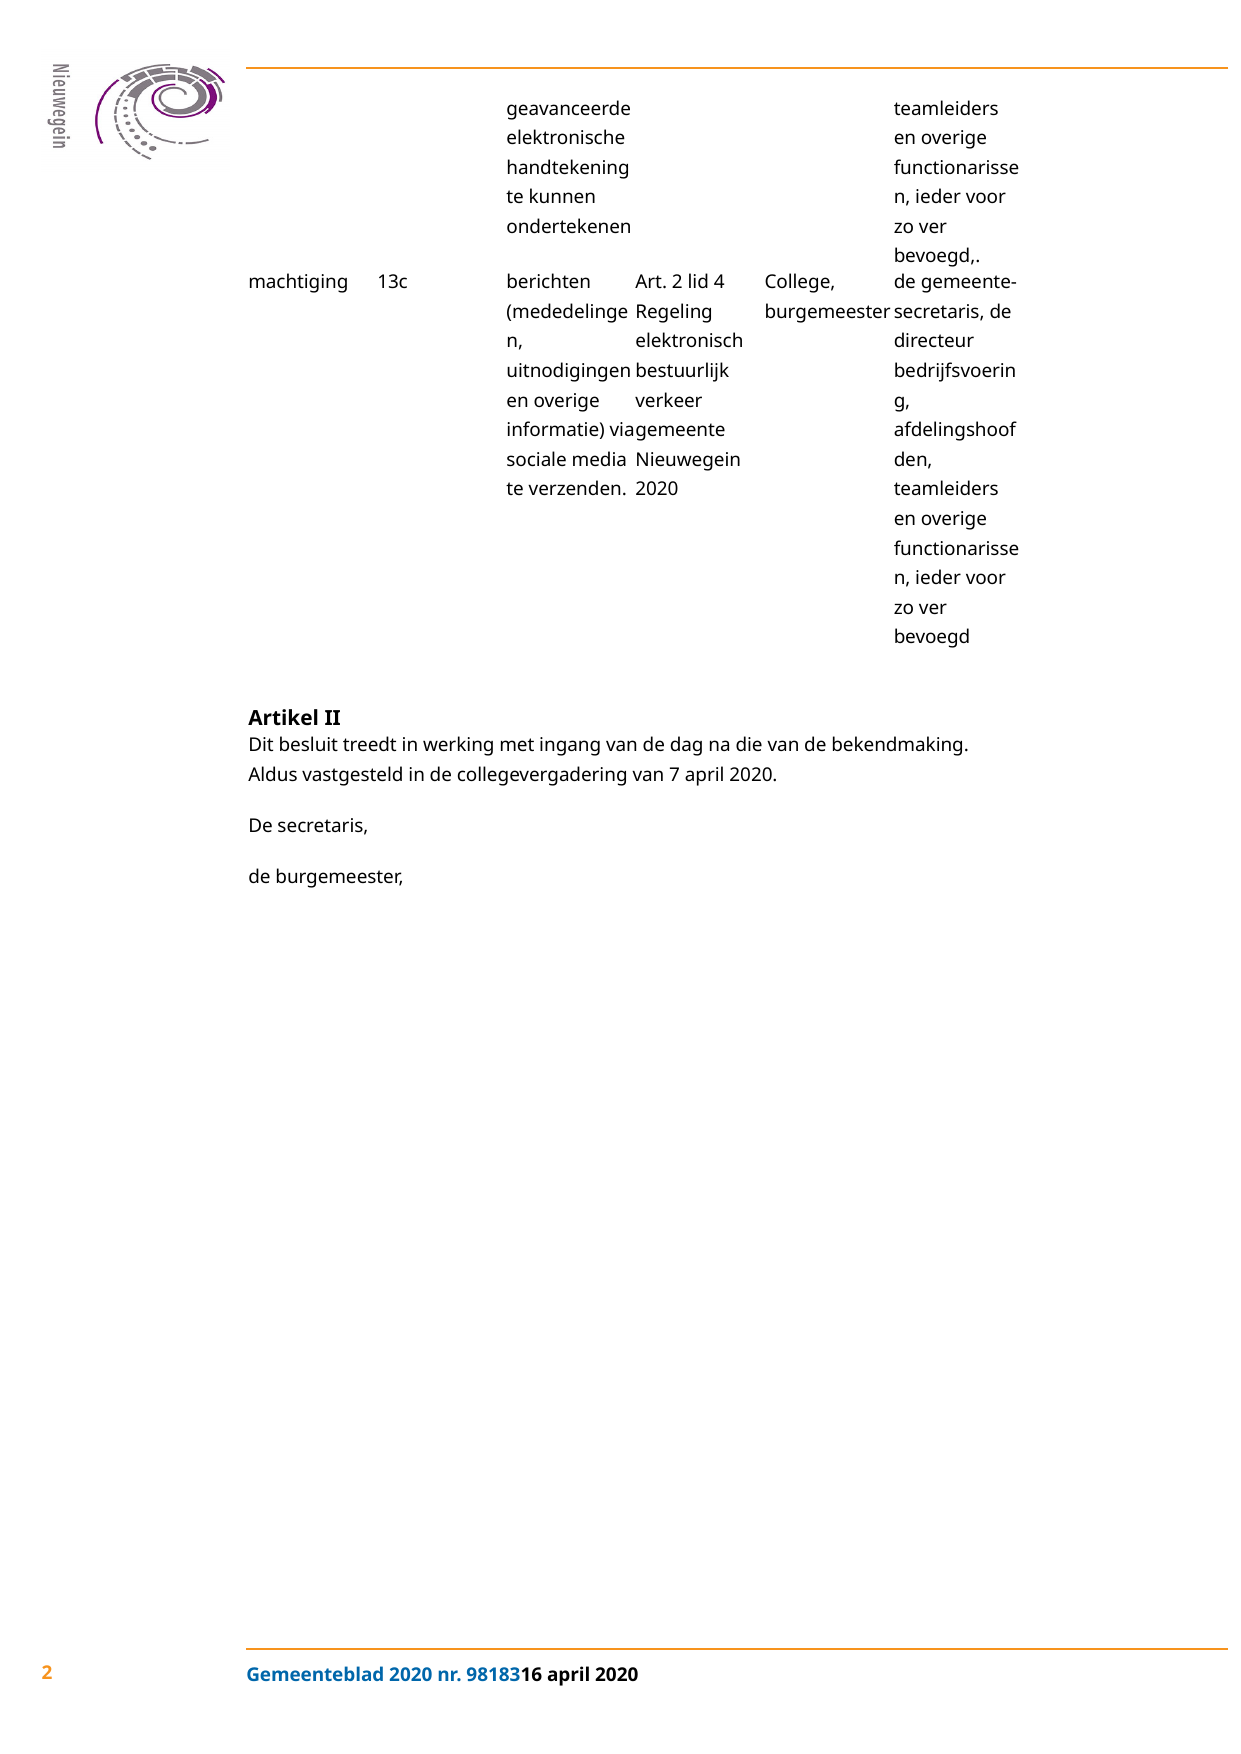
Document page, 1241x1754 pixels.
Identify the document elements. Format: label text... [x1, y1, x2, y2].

table_cell teamleiders en overige functionarissen, ieder voor zo ver bevoegd,. [894, 95, 1022, 268]
table_cell geavanceerde elektronische handtekening te kunnen ondertekenen [506, 95, 635, 268]
table_cell [377, 95, 506, 268]
table_cell de gemeente-secretaris, de directeur bedrijfsvoering, afdelingshoofden, teamleiders en overige functionarissen, ieder voor zo ver bevoegd [894, 269, 1022, 649]
table_cell Art. 2 lid 4 Regeling elektronisch bestuurlijk verkeer gemeente Nieuwegein 2020 [635, 269, 764, 649]
table_cell [635, 95, 764, 268]
table_cell machtiging [248, 269, 377, 649]
table_cell [1023, 95, 1152, 268]
text de burgemeester, [248, 864, 1152, 889]
table_cell [1023, 269, 1152, 649]
table_cell berichten (mededelingen, uitnodigingen en overige informatie) via sociale media te verzenden. [506, 269, 635, 649]
text Artikel II [248, 703, 1152, 731]
table_cell College, burgemeester [764, 269, 893, 649]
table_cell [248, 95, 377, 268]
table_cell 13c [377, 269, 506, 649]
table_cell [764, 95, 893, 268]
picture [41, 47, 231, 172]
text Dit besluit treedt in werking met ingang van de dag na die van de bekendmaking. [248, 731, 1152, 757]
text De secretaris, [248, 812, 1152, 838]
text Aldus vastgesteld in de collegevergadering van 7 april 2020. [248, 761, 1152, 787]
